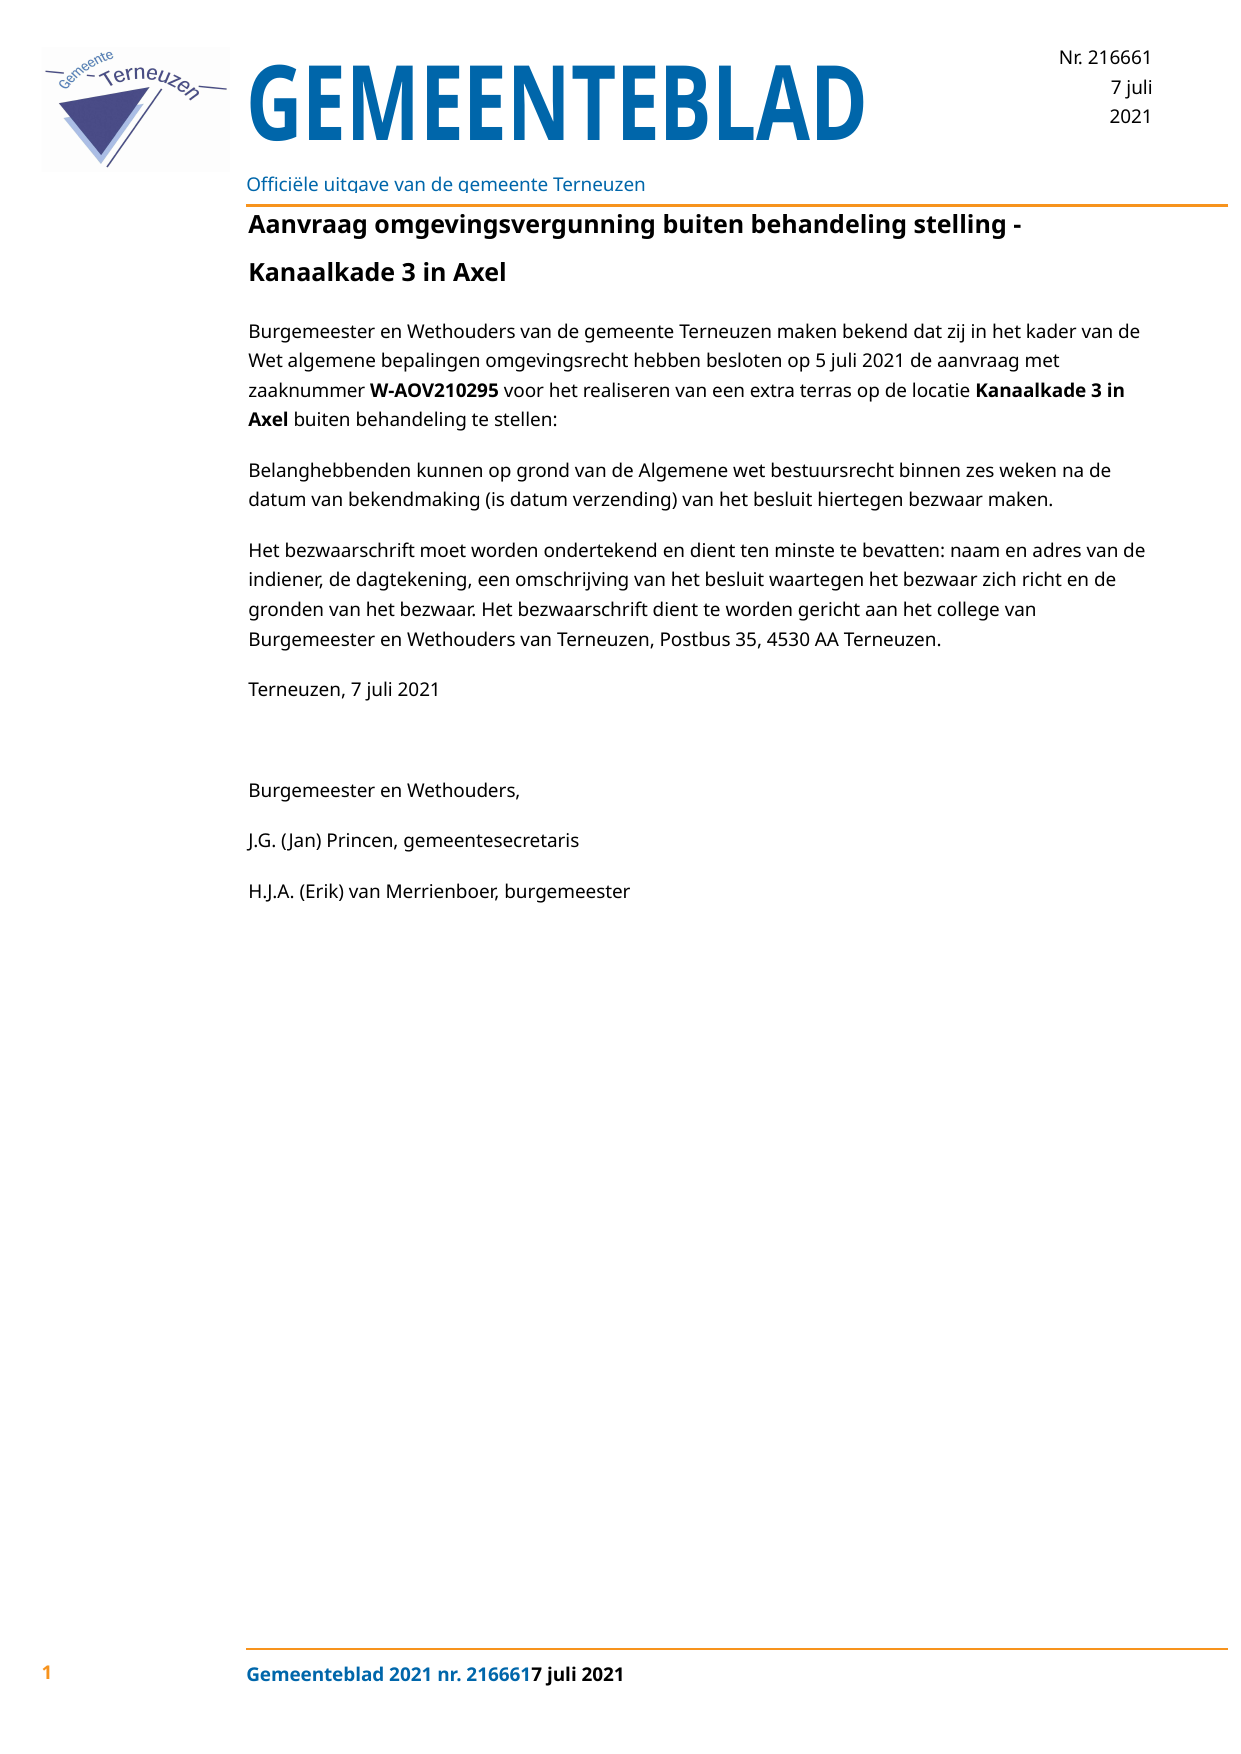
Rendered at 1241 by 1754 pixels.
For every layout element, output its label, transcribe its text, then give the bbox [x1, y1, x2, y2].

text Terneuzen, 7 juli 2021 [248, 676, 1152, 702]
text J.G. (Jan) Princen, gemeentesecretaris [248, 827, 1152, 853]
text Aanvraag omgevingsvergunning buiten behandeling stelling - Kanaalkade 3 in Axel [248, 207, 1152, 288]
text Burgemeester en Wethouders, [248, 777, 1152, 803]
picture [41, 47, 231, 172]
text Belanghebbenden kunnen op grond van de Algemene wet bestuursrecht binnen zes weken na de datum van bekendmaking (is datum verzending) van het besluit hiertegen bezwaar maken. [248, 457, 1152, 512]
text H.J.A. (Erik) van Merrienboer, burgemeester [248, 878, 1152, 904]
text Het bezwaarschrift moet worden ondertekend en dient ten minste te bevatten: naam en adres van de indiener, de dagtekening, een omschrijving van het besluit waartegen het bezwaar zich richt en de gronden van het bezwaar. Het bezwaarschrift dient te worden gericht aan het college van Burgemeester en Wethouders van Terneuzen, Postbus 35, 4530 AA Terneuzen. [248, 537, 1152, 652]
text Burgemeester en Wethouders van de gemeente Terneuzen maken bekend dat zij in het kader van de Wet algemene bepalingen omgevingsrecht hebben besloten op 5 juli 2021 de aanvraag met zaaknummer W-AOV210295 voor het realiseren van een extra terras op de locatie Kanaalkade 3 in Axel buiten behandeling te stellen: [248, 318, 1152, 432]
